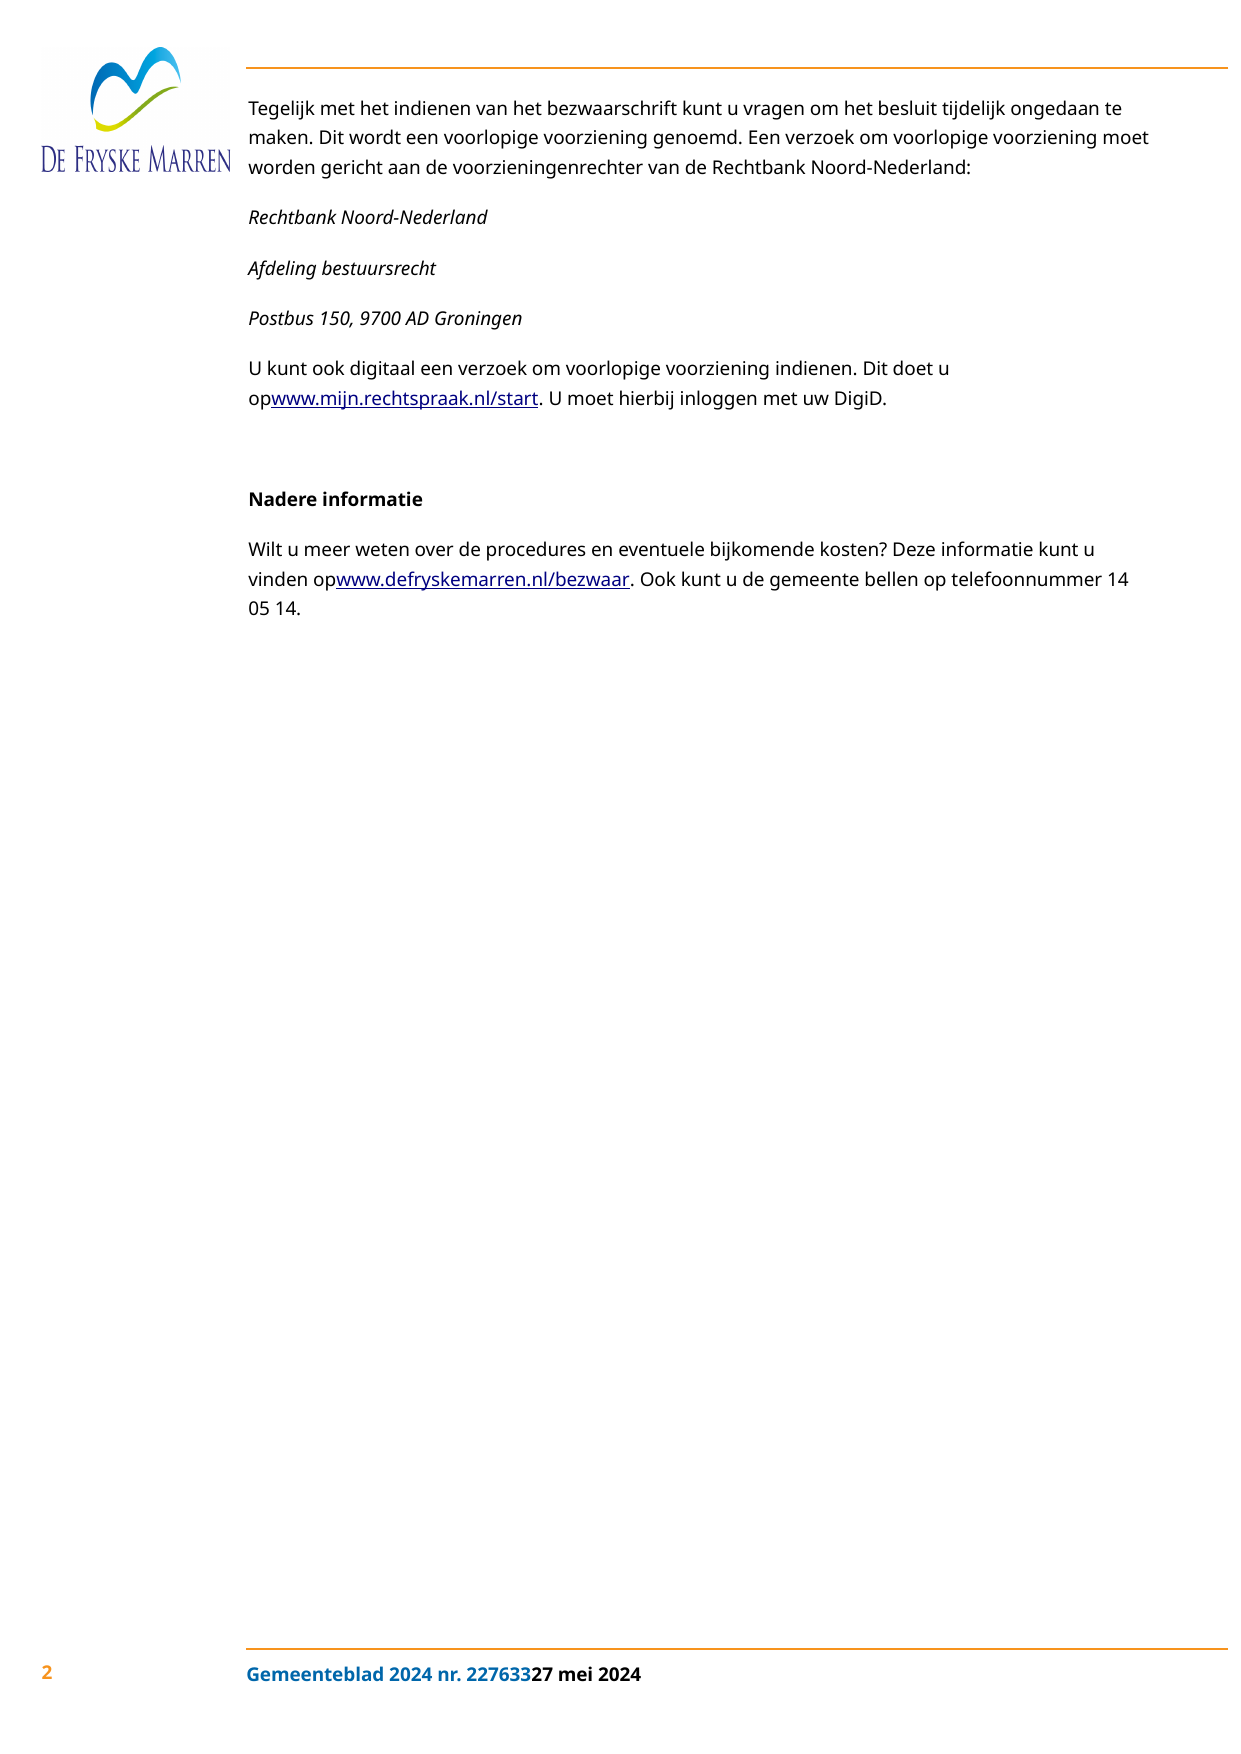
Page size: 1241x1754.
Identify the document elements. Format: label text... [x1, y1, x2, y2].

text Afdeling bestuursrecht [248, 255, 1152, 281]
text U kunt ook digitaal een verzoek om voorlopige voorziening indienen. Dit doet u opwww.mijn.rechtspraak.nl/start. U moet hierbij inloggen met uw DigiD. [248, 356, 1152, 411]
text Postbus 150, 9700 AD Groningen [248, 305, 1152, 331]
text Rechtbank Noord-Nederland [248, 204, 1152, 230]
text Nadere informatie [248, 486, 1152, 512]
text Wilt u meer weten over de procedures en eventuele bijkomende kosten? Deze informatie kunt u vinden opwww.defryskemarren.nl/bezwaar. Ook kunt u de gemeente bellen op telefoonnummer 14 05 14. [248, 536, 1152, 621]
picture [41, 47, 231, 172]
text Tegelijk met het indienen van het bezwaarschrift kunt u vragen om het besluit tijdelijk ongedaan te maken. Dit wordt een voorlopige voorziening genoemd. Een verzoek om voorlopige voorziening moet worden gericht aan de voorzieningenrechter van de Rechtbank Noord-Nederland: [248, 95, 1152, 180]
